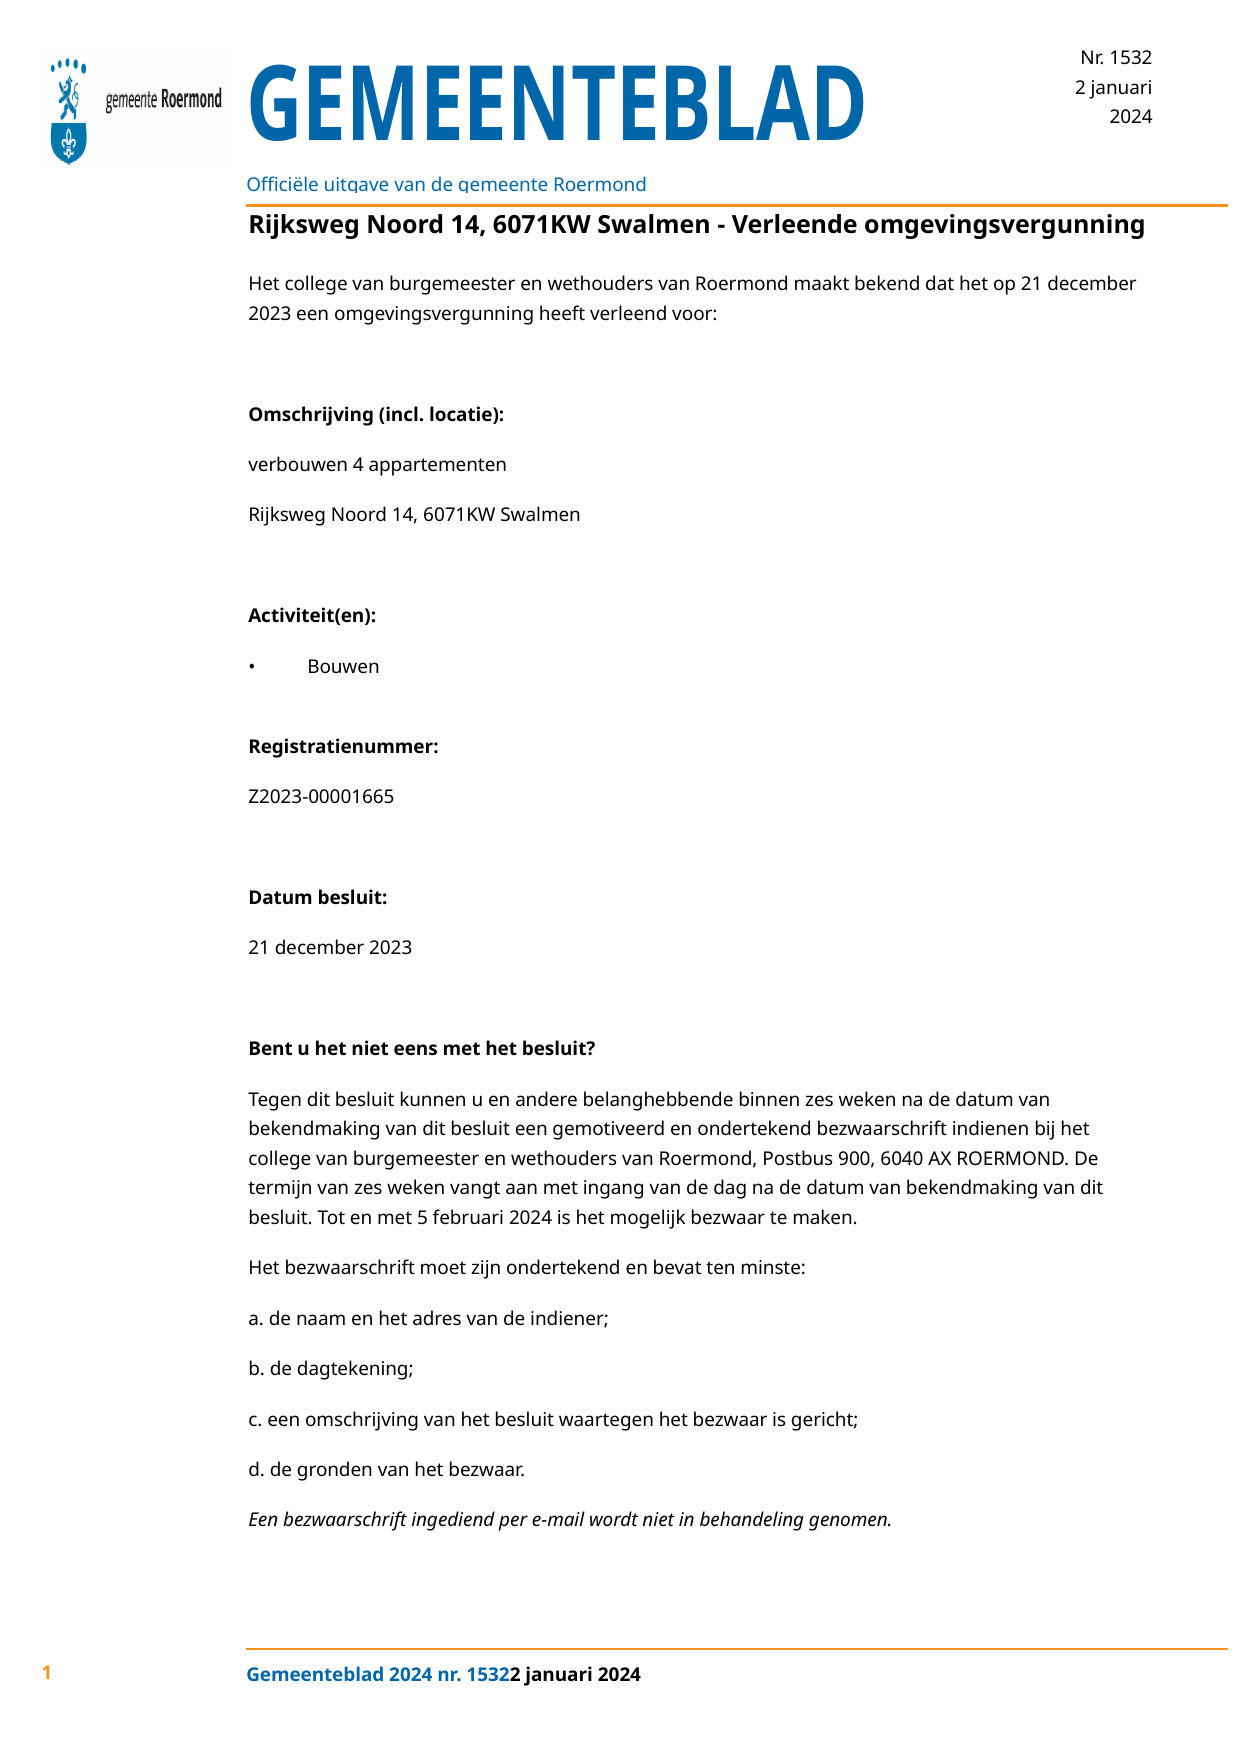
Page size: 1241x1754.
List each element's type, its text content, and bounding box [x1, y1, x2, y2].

text Activiteit(en): [248, 602, 1152, 628]
text b. de dagtekening; [248, 1355, 1152, 1381]
text Een bezwaarschrift ingediend per e-mail wordt niet in behandeling genomen. [248, 1507, 1152, 1532]
text verbouwen 4 appartementen [248, 451, 1152, 477]
text d. de gronden van het bezwaar. [248, 1456, 1152, 1482]
text Rijksweg Noord 14, 6071KW Swalmen - Verleende omgevingsvergunning [248, 207, 1152, 241]
text Datum besluit: [248, 884, 1152, 910]
text a. de naam en het adres van de indiener; [248, 1305, 1152, 1331]
text c. een omschrijving van het besluit waartegen het bezwaar is gericht; [248, 1406, 1152, 1431]
picture [41, 47, 231, 172]
text Registratienummer: [248, 733, 1152, 758]
text Tegen dit besluit kunnen u en andere belanghebbende binnen zes weken na de datum van bekendmaking van dit besluit een gemotiveerd en ondertekend bezwaarschrift indienen bij het college van burgemeester en wethouders van Roermond, Postbus 900, 6040 AX ROERMOND. De termijn van zes weken vangt aan met ingang van de dag na de datum van bekendmaking van dit besluit. Tot en met 5 februari 2024 is het mogelijk bezwaar te maken. [248, 1086, 1152, 1230]
text 21 december 2023 [248, 934, 1152, 960]
text Z2023-00001665 [248, 783, 1152, 809]
text Het college van burgemeester en wethouders van Roermond maakt bekend dat het op 21 december 2023 een omgevingsvergunning heeft verleend voor: [248, 270, 1152, 326]
list Bouwen [248, 653, 1152, 678]
text Bent u het niet eens met het besluit? [248, 1035, 1152, 1061]
text Omschrijving (incl. locatie): [248, 401, 1152, 426]
text Het bezwaarschrift moet zijn ondertekend en bevat ten minste: [248, 1254, 1152, 1280]
text Rijksweg Noord 14, 6071KW Swalmen [248, 502, 1152, 527]
